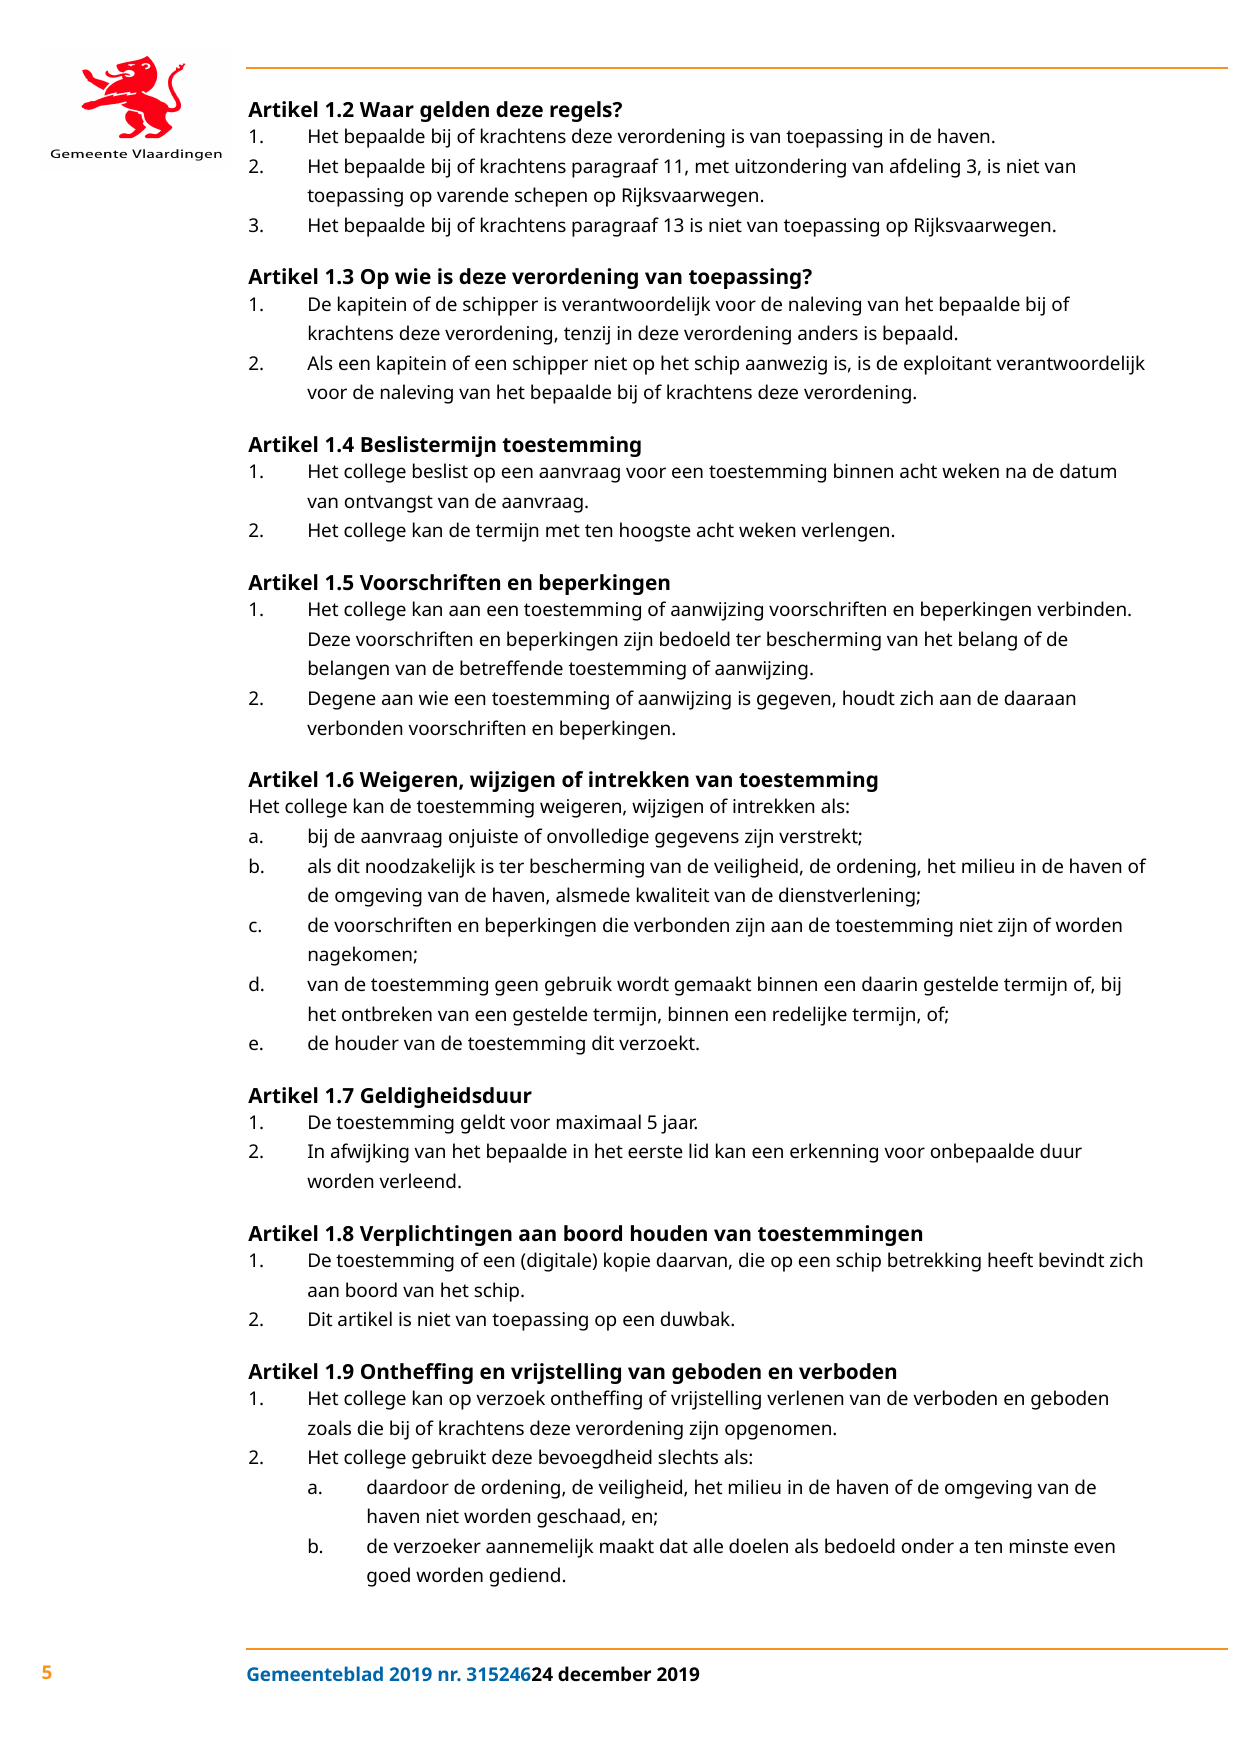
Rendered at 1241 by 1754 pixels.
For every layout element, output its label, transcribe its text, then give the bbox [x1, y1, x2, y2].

list als dit noodzakelijk is ter bescherming van de veiligheid, de ordening, het milieu in de haven of de omgeving van de haven, alsmede kwaliteit van de dienstverlening; [248, 853, 1152, 908]
list De kapitein of de schipper is verantwoordelijk voor de naleving van het bepaalde bij of krachtens deze verordening, tenzij in deze verordening anders is bepaald. [248, 291, 1152, 346]
list de houder van de toestemming dit verzoekt. [248, 1030, 1152, 1056]
list Degene aan wie een toestemming of aanwijzing is gegeven, houdt zich aan de daaraan verbonden voorschriften en beperkingen. [248, 685, 1152, 741]
list Het college kan de termijn met ten hoogste acht weken verlengen. [248, 518, 1152, 543]
list De toestemming geldt voor maximaal 5 jaar. [248, 1109, 1152, 1135]
list Het college beslist op een aanvraag voor een toestemming binnen acht weken na de datum van ontvangst van de aanvraag. [248, 458, 1152, 514]
list Dit artikel is niet van toepassing op een duwbak. [248, 1306, 1152, 1332]
list bij de aanvraag onjuiste of onvolledige gegevens zijn verstrekt; [248, 823, 1152, 849]
list Het bepaalde bij of krachtens paragraaf 13 is niet van toepassing op Rijksvaarwegen. [248, 212, 1152, 238]
text Artikel 1.7 Geldigheidsduur [248, 1081, 1152, 1109]
text Artikel 1.5 Voorschriften en beperkingen [248, 568, 1152, 596]
text Het college kan de toestemming weigeren, wijzigen of intrekken als: [248, 794, 1152, 819]
list Het college kan op verzoek ontheffing of vrijstelling verlenen van de verboden en geboden zoals die bij of krachtens deze verordening zijn opgenomen. [248, 1385, 1152, 1441]
list Het bepaalde bij of krachtens deze verordening is van toepassing in de haven. [248, 123, 1152, 149]
list de verzoeker aannemelijk maakt dat alle doelen als bedoeld onder a ten minste even goed worden gediend. [307, 1533, 1152, 1588]
list Het college kan aan een toestemming of aanwijzing voorschriften en beperkingen verbinden. Deze voorschriften en beperkingen zijn bedoeld ter bescherming van het belang of de belangen van de betreffende toestemming of aanwijzing. [248, 596, 1152, 681]
list de voorschriften en beperkingen die verbonden zijn aan de toestemming niet zijn of worden nagekomen; [248, 912, 1152, 967]
text Artikel 1.4 Beslistermijn toestemming [248, 430, 1152, 458]
list De toestemming of een (digitale) kopie daarvan, die op een schip betrekking heeft bevindt zich aan boord van het schip. [248, 1247, 1152, 1302]
text Artikel 1.3 Op wie is deze verordening van toepassing? [248, 262, 1152, 291]
list van de toestemming geen gebruik wordt gemaakt binnen een daarin gestelde termijn of, bij het ontbreken van een gestelde termijn, binnen een redelijke termijn, of; [248, 971, 1152, 1026]
text Artikel 1.2 Waar gelden deze regels? [248, 95, 1152, 123]
text Artikel 1.6 Weigeren, wijzigen of intrekken van toestemming [248, 765, 1152, 794]
list Als een kapitein of een schipper niet op het schip aanwezig is, is de exploitant verantwoordelijk voor de naleving van het bepaalde bij of krachtens deze verordening. [248, 350, 1152, 405]
list Het college gebruikt deze bevoegdheid slechts als: [248, 1444, 1152, 1470]
list In afwijking van het bepaalde in het eerste lid kan een erkenning voor onbepaalde duur worden verleend. [248, 1139, 1152, 1194]
picture [41, 47, 231, 172]
list Het bepaalde bij of krachtens paragraaf 11, met uitzondering van afdeling 3, is niet van toepassing op varende schepen op Rijksvaarwegen. [248, 153, 1152, 208]
text Artikel 1.8 Verplichtingen aan boord houden van toestemmingen [248, 1219, 1152, 1247]
list daardoor de ordening, de veiligheid, het milieu in de haven of de omgeving van de haven niet worden geschaad, en; [307, 1474, 1152, 1529]
text Artikel 1.9 Ontheffing en vrijstelling van geboden en verboden [248, 1357, 1152, 1385]
